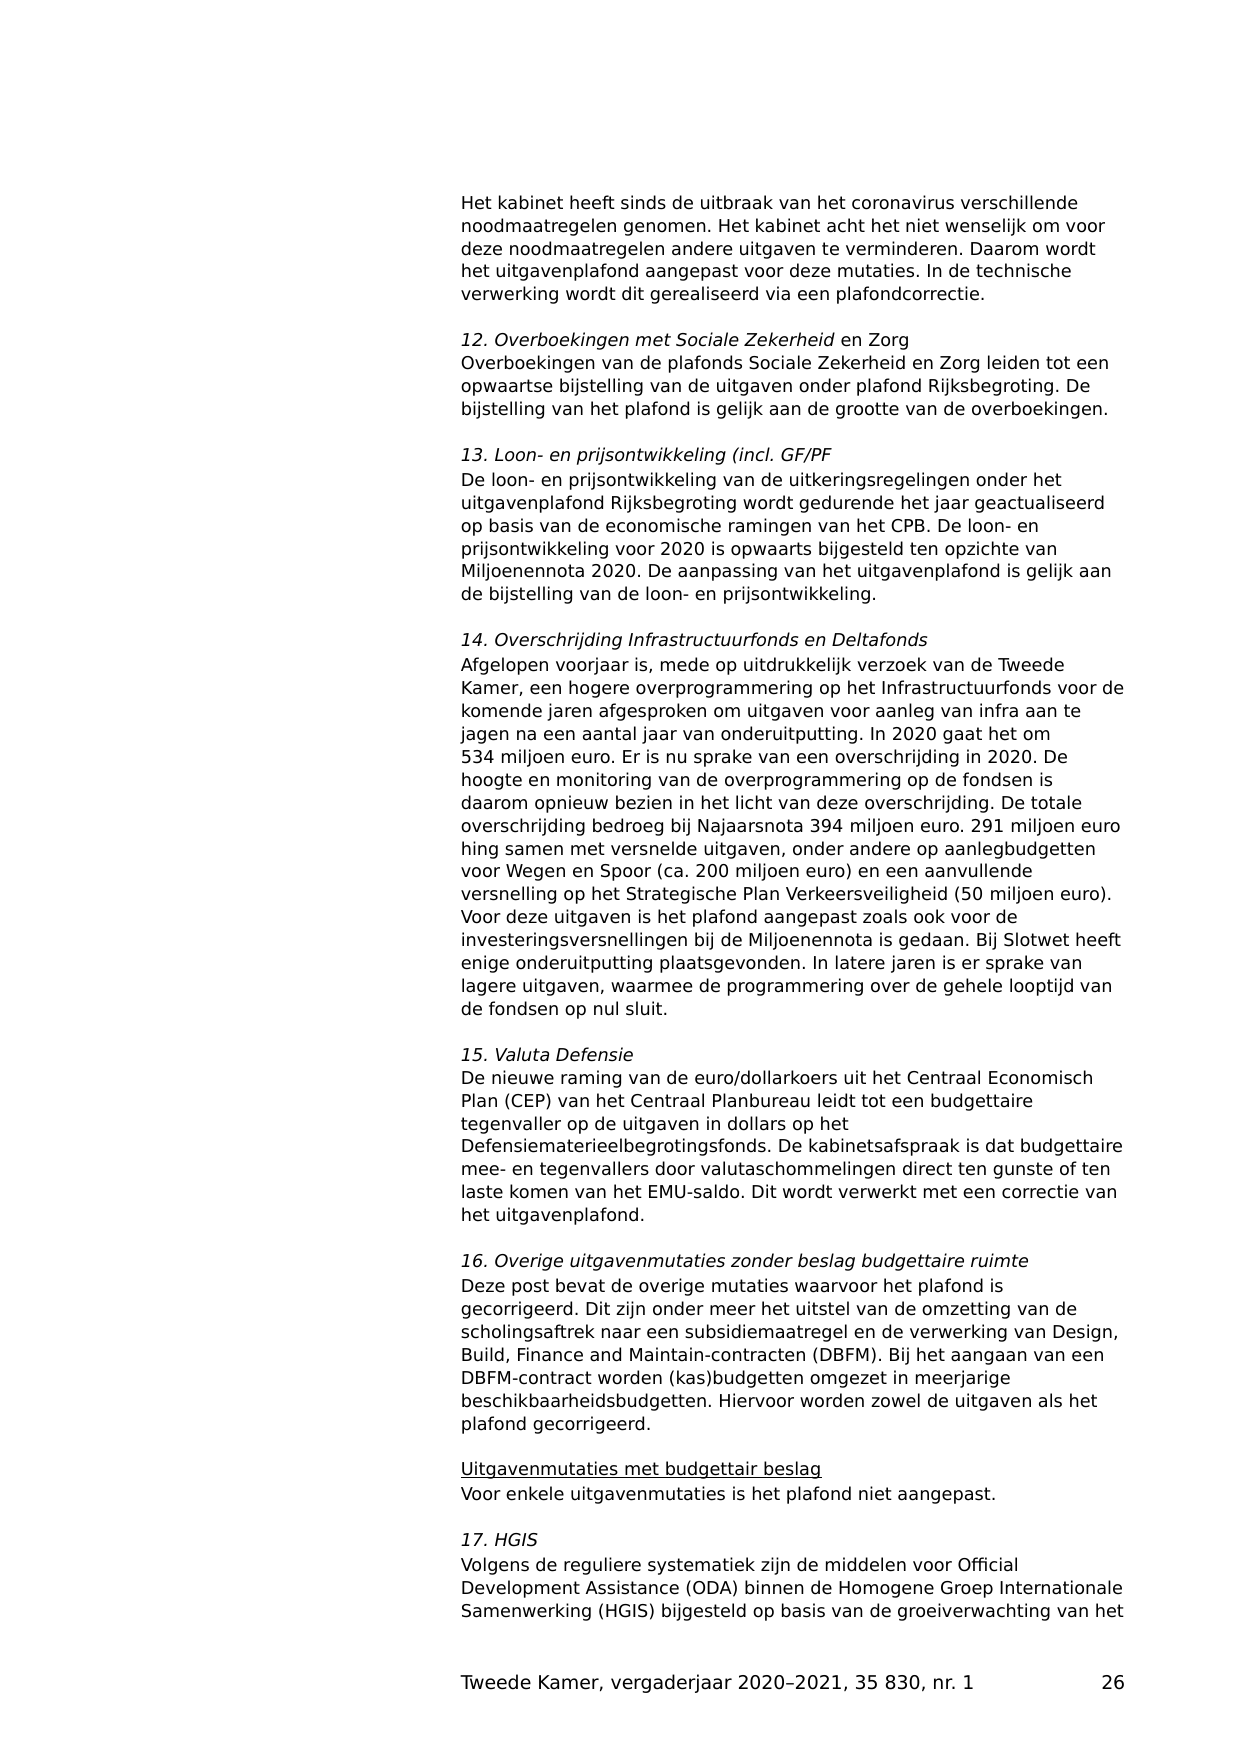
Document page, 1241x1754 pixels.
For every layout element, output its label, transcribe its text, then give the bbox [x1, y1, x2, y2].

text 14. Overschrijding Infrastructuurfonds en Deltafonds [461, 628, 1125, 651]
text Volgens de reguliere systematiek zijn de middelen voor Official Development Assistance (ODA) binnen de Homogene Groep Internationale Samenwerking (HGIS) bijgesteld op basis van de groeiverwachting van het [461, 1553, 1125, 1622]
text Afgelopen voorjaar is, mede op uitdrukkelijk verzoek van de Tweede Kamer, een hogere overprogrammering op het Infrastructuurfonds voor de komende jaren afgesproken om uitgaven voor aanleg van infra aan te jagen na een aantal jaar van onderuitputting. In 2020 gaat het om 534 miljoen euro. Er is nu sprake van een overschrijding in 2020. De hoogte en monitoring van de overprogrammering op de fondsen is daarom opnieuw bezien in het licht van deze overschrijding. De totale overschrijding bedroeg bij Najaarsnota 394 miljoen euro. 291 miljoen euro hing samen met versnelde uitgaven, onder andere op aanlegbudgetten voor Wegen en Spoor (ca. 200 miljoen euro) en een aanvullende versnelling op het Strategische Plan Verkeersveiligheid (50 miljoen euro). Voor deze uitgaven is het plafond aangepast zoals ook voor de investeringsversnellingen bij de Miljoenennota is gedaan. Bij Slotwet heeft enige onderuitputting plaatsgevonden. In latere jaren is er sprake van lagere uitgaven, waarmee de programmering over de gehele looptijd van de fondsen op nul sluit. [461, 653, 1125, 1020]
text Uitgavenmutaties met budgettair beslag [461, 1457, 1125, 1480]
text Deze post bevat de overige mutaties waarvoor het plafond is gecorrigeerd. Dit zijn onder meer het uitstel van de omzetting van de scholingsaftrek naar een subsidiemaatregel en de verwerking van Design, Build, Finance and Maintain-contracten (DBFM). Bij het aangaan van een DBFM-contract worden (kas)budgetten omgezet in meerjarige beschikbaarheidsbudgetten. Hiervoor worden zowel de uitgaven als het plafond gecorrigeerd. [461, 1274, 1125, 1434]
text 13. Loon- en prijsontwikkeling (incl. GF/PF [461, 443, 1125, 466]
text Voor enkele uitgavenmutaties is het plafond niet aangepast. [461, 1482, 1125, 1505]
text 12. Overboekingen met Sociale Zekerheid en Zorg Overboekingen van de plafonds Sociale Zekerheid en Zorg leiden tot een opwaartse bijstelling van de uitgaven onder plafond Rijksbegroting. De bijstelling van het plafond is gelijk aan de grootte van de overboekingen. [461, 328, 1125, 420]
text De loon- en prijsontwikkeling van de uitkeringsregelingen onder het uitgavenplafond Rijksbegroting wordt gedurende het jaar geactualiseerd op basis van de economische ramingen van het CPB. De loon- en prijsontwikkeling voor 2020 is opwaarts bijgesteld ten opzichte van Miljoenennota 2020. De aanpassing van het uitgavenplafond is gelijk aan de bijstelling van de loon- en prijsontwikkeling. [461, 468, 1125, 605]
text 17. HGIS [461, 1528, 1125, 1551]
text 16. Overige uitgavenmutaties zonder beslag budgettaire ruimte [461, 1249, 1125, 1272]
text 15. Valuta Defensie De nieuwe raming van de euro/dollarkoers uit het Centraal Economisch Plan (CEP) van het Centraal Planbureau leidt tot een budgettaire tegenvaller op de uitgaven in dollars op het Defensiematerieelbegrotingsfonds. De kabinetsafspraak is dat budgettaire mee- en tegenvallers door valutaschommelingen direct ten gunste of ten laste komen van het EMU-saldo. Dit wordt verwerkt met een correctie van het uitgavenplafond. [461, 1043, 1125, 1226]
text Het kabinet heeft sinds de uitbraak van het coronavirus verschillende noodmaatregelen genomen. Het kabinet acht het niet wenselijk om voor deze noodmaatregelen andere uitgaven te verminderen. Daarom wordt het uitgavenplafond aangepast voor deze mutaties. In de technische verwerking wordt dit gerealiseerd via een plafondcorrectie. [461, 191, 1125, 305]
